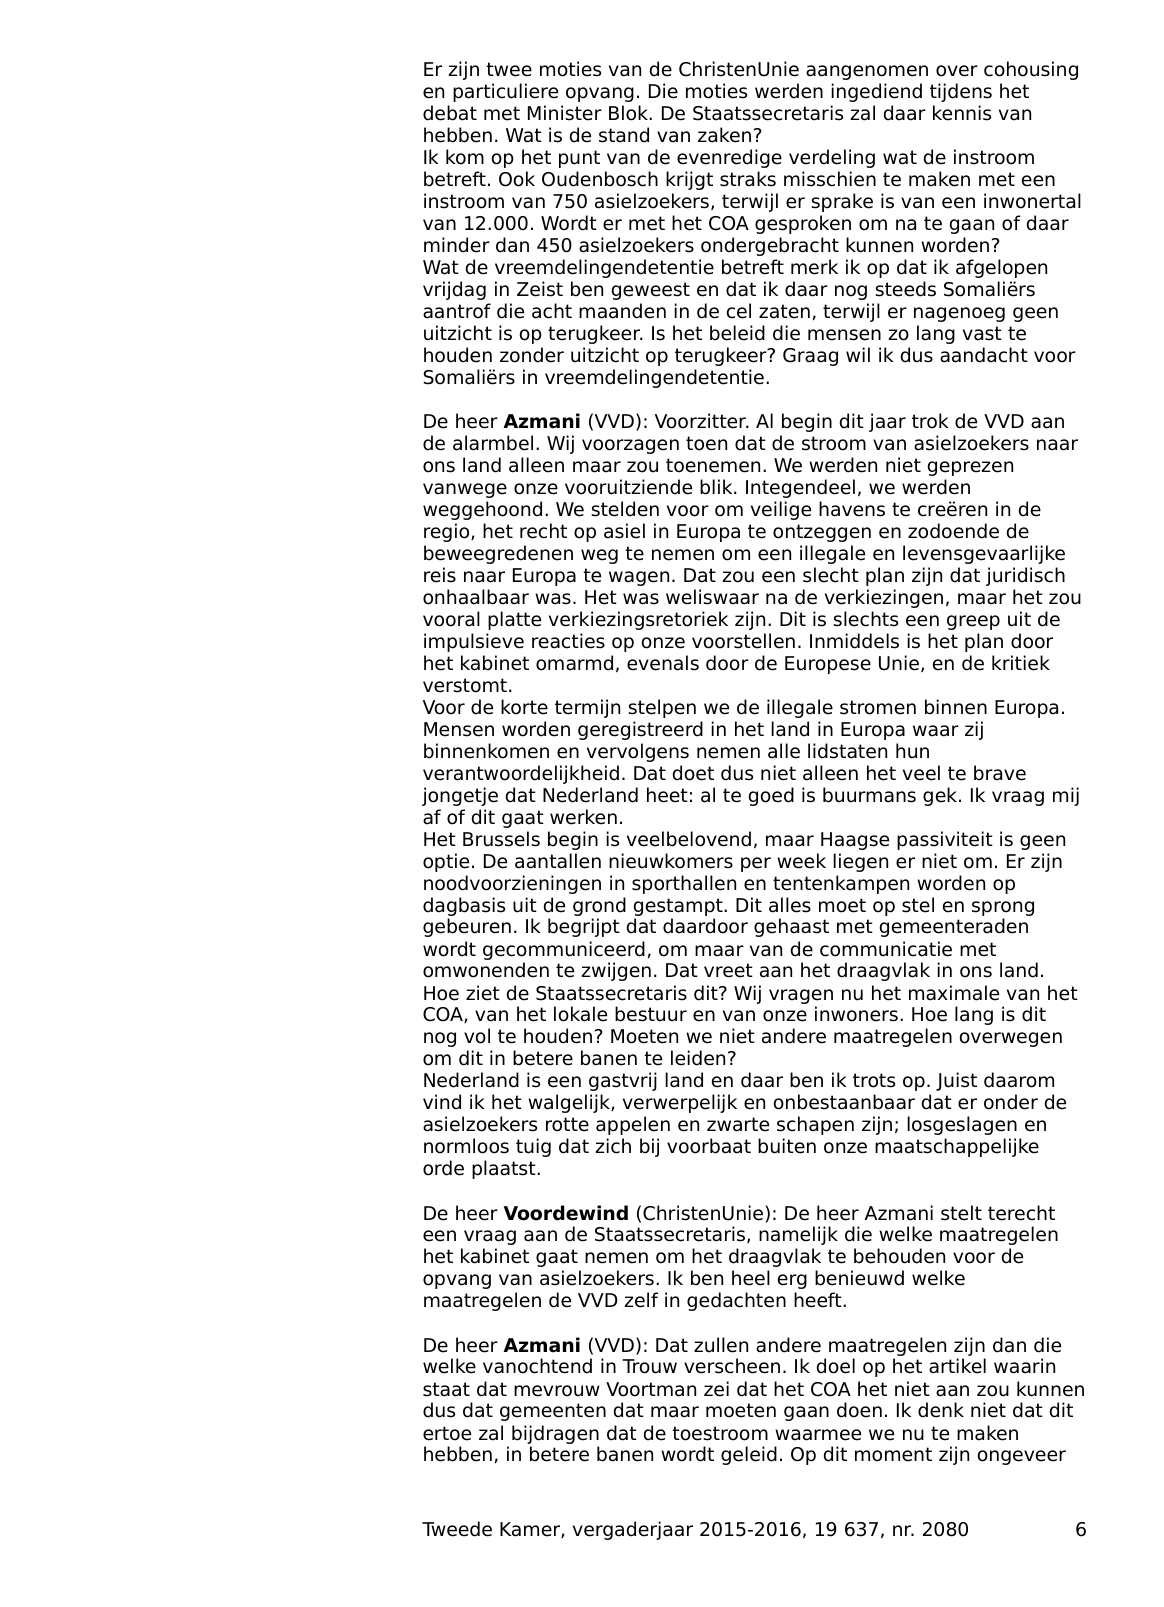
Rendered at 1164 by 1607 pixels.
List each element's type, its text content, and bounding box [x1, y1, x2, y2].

text De heer Voordewind (ChristenUnie): De heer Azmani stelt terecht een vraag aan de Staatssecretaris, namelijk die welke maatregelen het kabinet gaat nemen om het draagvlak te behouden voor de opvang van asielzoekers. Ik ben heel erg benieuwd welke maatregelen de VVD zelf in gedachten heeft. [422, 1202, 1087, 1312]
text Nederland is een gastvrij land en daar ben ik trots op. Juist daarom vind ik het walgelijk, verwerpelijk en onbestaanbaar dat er onder de asielzoekers rotte appelen en zwarte schapen zijn; losgeslagen en normloos tuig dat zich bij voorbaat buiten onze maatschappelijke orde plaatst. [422, 1070, 1087, 1180]
text Ik kom op het punt van de evenredige verdeling wat de instroom betreft. Ook Oudenbosch krijgt straks misschien te maken met een instroom van 750 asielzoekers, terwijl er sprake is van een inwonertal van 12.000. Wordt er met het COA gesproken om na te gaan of daar minder dan 450 asielzoekers ondergebracht kunnen worden? [422, 147, 1087, 257]
text De heer Azmani (VVD): Dat zullen andere maatregelen zijn dan die welke vanochtend in Trouw verscheen. Ik doel op het artikel waarin staat dat mevrouw Voortman zei dat het COA het niet aan zou kunnen dus dat gemeenten dat maar moeten gaan doen. Ik denk niet dat dit ertoe zal bijdragen dat de toestroom waarmee we nu te maken hebben, in betere banen wordt geleid. Op dit moment zijn ongeveer [422, 1334, 1087, 1466]
text Voor de korte termijn stelpen we de illegale stromen binnen Europa. Mensen worden geregistreerd in het land in Europa waar zij binnenkomen en vervolgens nemen alle lidstaten hun verantwoordelijkheid. Dat doet dus niet alleen het veel te brave jongetje dat Nederland heet: al te goed is buurmans gek. Ik vraag mij af of dit gaat werken. [422, 697, 1087, 828]
text Het Brussels begin is veelbelovend, maar Haagse passiviteit is geen optie. De aantallen nieuwkomers per week liegen er niet om. Er zijn noodvoorzieningen in sporthallen en tentenkampen worden op dagbasis uit de grond gestampt. Dit alles moet op stel en sprong gebeuren. Ik begrijpt dat daardoor gehaast met gemeenteraden wordt gecommuniceerd, om maar van de communicatie met omwonenden te zwijgen. Dat vreet aan het draagvlak in ons land. Hoe ziet de Staatssecretaris dit? Wij vragen nu het maximale van het COA, van het lokale bestuur en van onze inwoners. Hoe lang is dit nog vol te houden? Moeten we niet andere maatregelen overwegen om dit in betere banen te leiden? [422, 828, 1087, 1070]
text Wat de vreemdelingendetentie betreft merk ik op dat ik afgelopen vrijdag in Zeist ben geweest en dat ik daar nog steeds Somaliërs aantrof die acht maanden in de cel zaten, terwijl er nagenoeg geen uitzicht is op terugkeer. Is het beleid die mensen zo lang vast te houden zonder uitzicht op terugkeer? Graag wil ik dus aandacht voor Somaliërs in vreemdelingendetentie. [422, 257, 1087, 389]
text De heer Azmani (VVD): Voorzitter. Al begin dit jaar trok de VVD aan de alarmbel. Wij voorzagen toen dat de stroom van asielzoekers naar ons land alleen maar zou toenemen. We werden niet geprezen vanwege onze vooruitziende blik. Integendeel, we werden weggehoond. We stelden voor om veilige havens te creëren in de regio, het recht op asiel in Europa te ontzeggen en zodoende de beweegredenen weg te nemen om een illegale en levensgevaarlijke reis naar Europa te wagen. Dat zou een slecht plan zijn dat juridisch onhaalbaar was. Het was weliswaar na de verkiezingen, maar het zou vooral platte verkiezingsretoriek zijn. Dit is slechts een greep uit de impulsieve reacties op onze voorstellen. Inmiddels is het plan door het kabinet omarmd, evenals door de Europese Unie, en de kritiek verstomt. [422, 411, 1087, 697]
text Er zijn twee moties van de ChristenUnie aangenomen over cohousing en particuliere opvang. Die moties werden ingediend tijdens het debat met Minister Blok. De Staatssecretaris zal daar kennis van hebben. Wat is de stand van zaken? [422, 59, 1087, 147]
